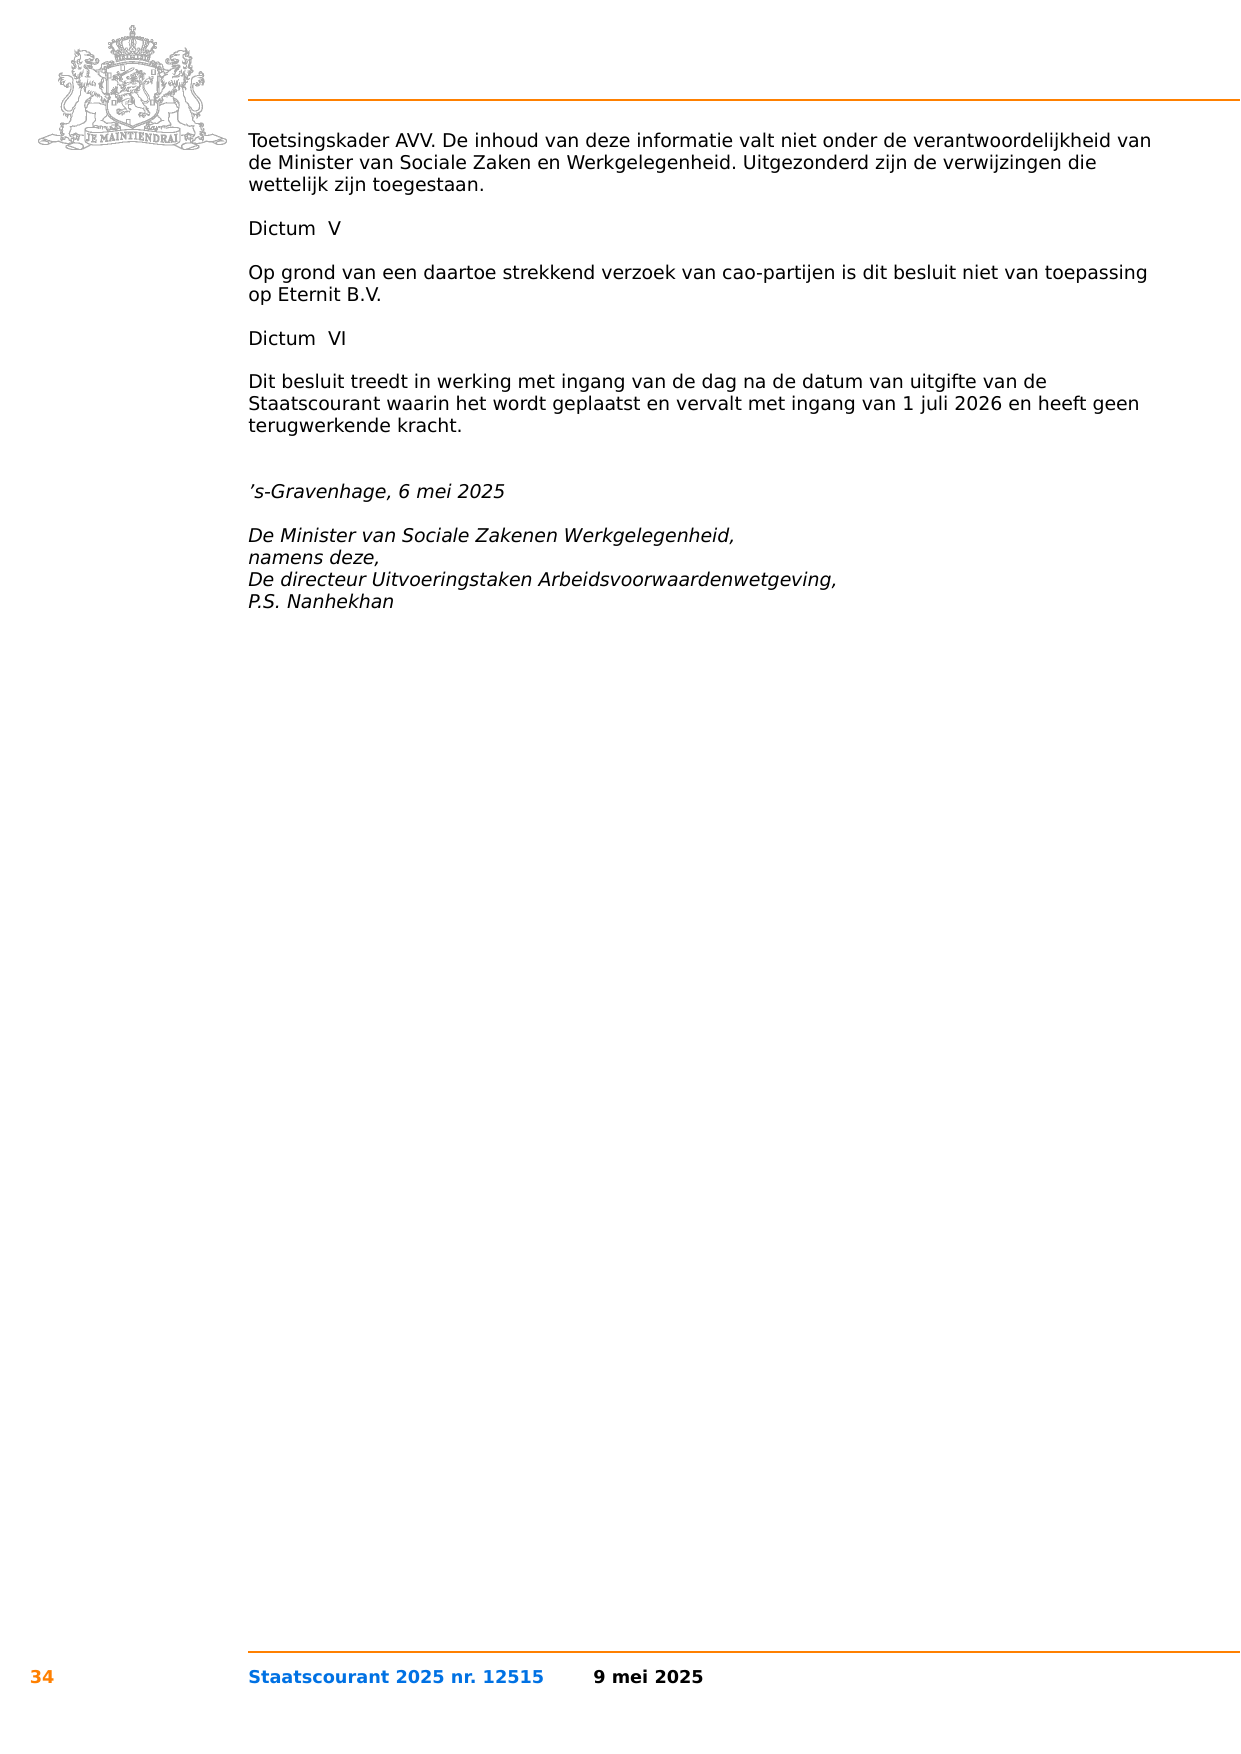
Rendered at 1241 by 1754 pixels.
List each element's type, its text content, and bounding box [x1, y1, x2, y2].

text Dictum VI [248, 327, 1163, 349]
text Dictum V [248, 218, 1163, 240]
text De Minister van Sociale Zakenen Werkgelegenheid, namens deze, De directeur Uitvoeringstaken Arbeidsvoorwaardenwetgeving, P.S. Nanhekhan [248, 525, 1163, 613]
text Op grond van een daartoe strekkend verzoek van cao-partijen is dit besluit niet van toepassing op Eternit B.V. [248, 262, 1163, 306]
text Dit besluit treedt in werking met ingang van de dag na de datum van uitgifte van de Staatscourant waarin het wordt geplaatst en vervalt met ingang van 1 juli 2026 en heeft geen terugwerkende kracht. [248, 371, 1163, 437]
picture [38, 25, 227, 150]
text Toetsingskader AVV. De inhoud van deze informatie valt niet onder de verantwoordelijkheid van de Minister van Sociale Zaken en Werkgelegenheid. Uitgezonderd zijn de verwijzingen die wettelijk zijn toegestaan. [248, 130, 1163, 196]
text ’s-Gravenhage, 6 mei 2025 [248, 481, 1163, 503]
